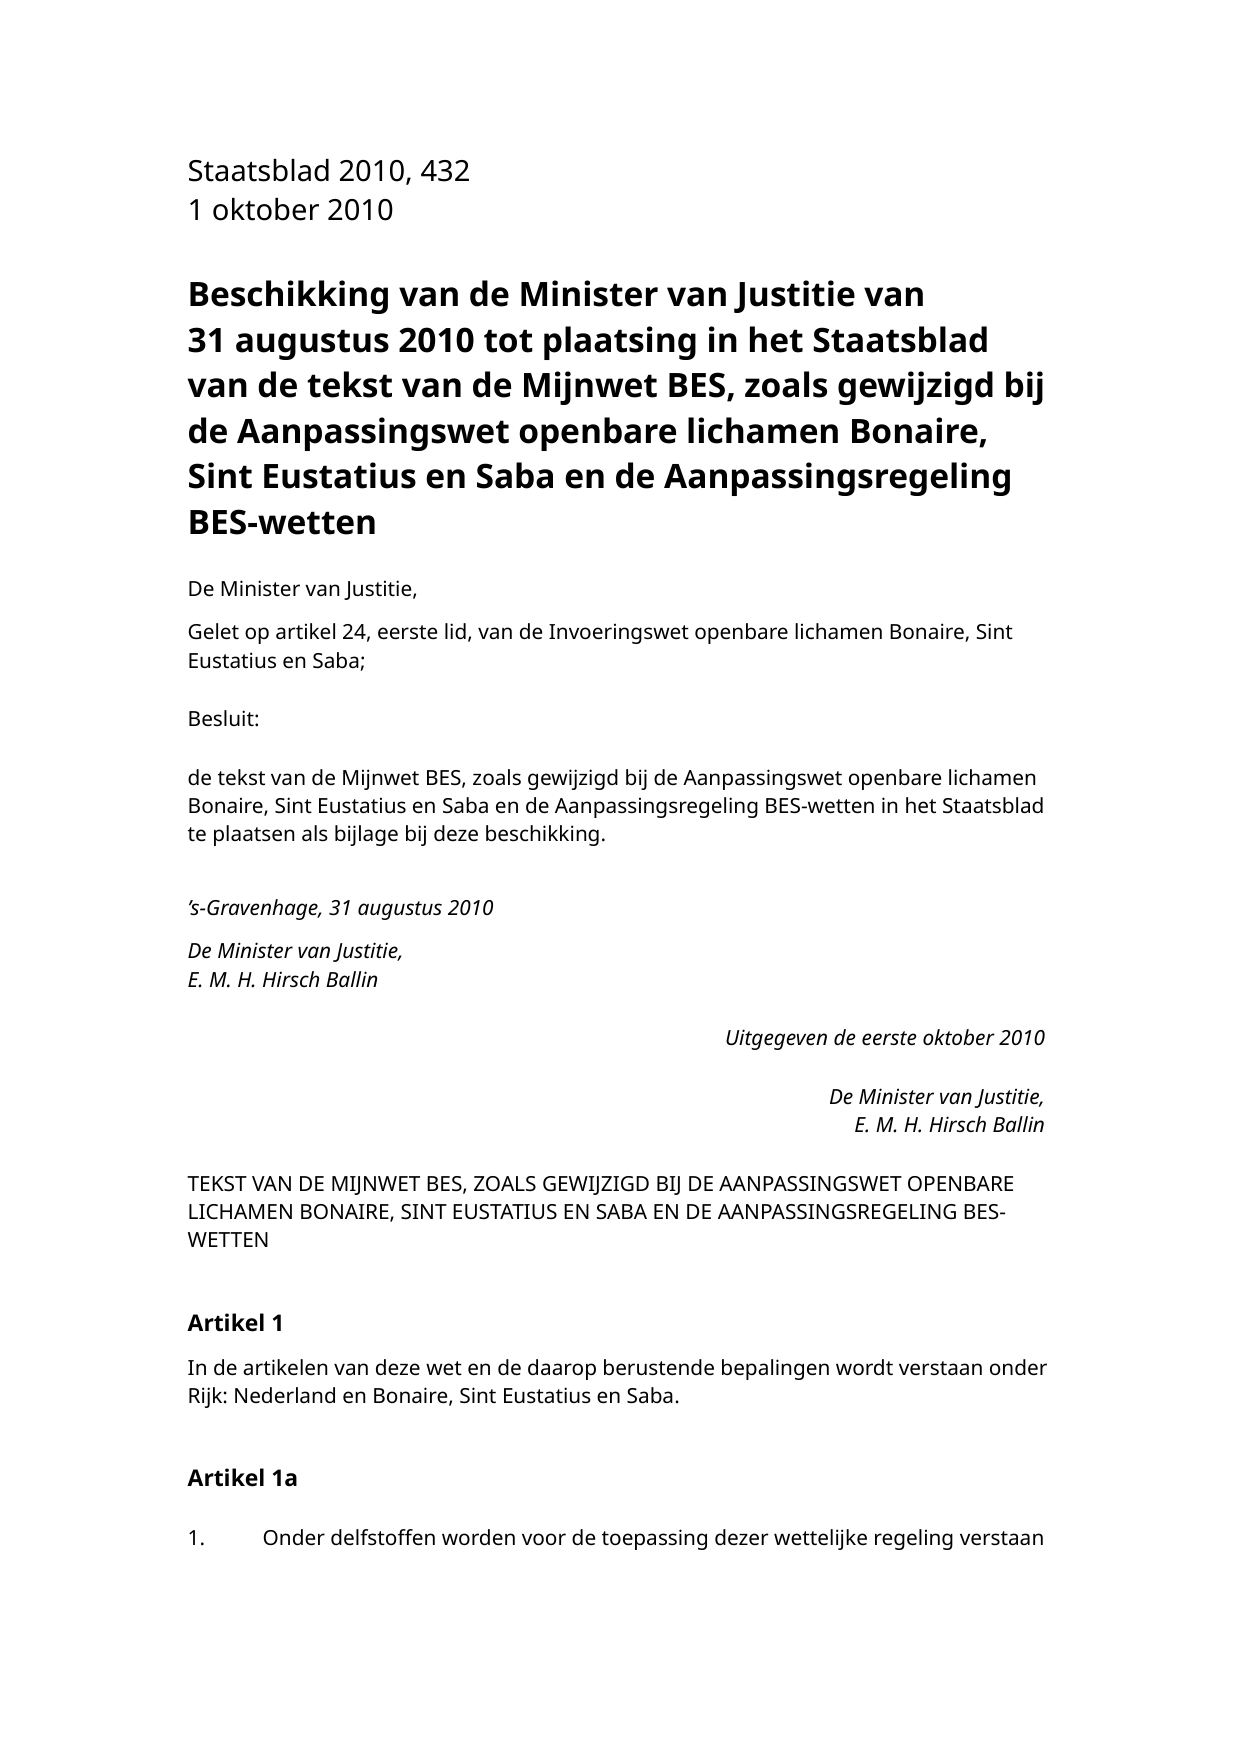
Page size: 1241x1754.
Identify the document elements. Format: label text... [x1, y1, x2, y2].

text In de artikelen van deze wet en de daarop berustende bepalingen wordt verstaan onder Rijk: Nederland en Bonaire, Sint Eustatius en Saba. [187, 1353, 1053, 1409]
text E. M. H. Hirsch Ballin [187, 965, 1053, 993]
subtitle Artikel 1a [187, 1462, 1053, 1493]
text De Minister van Justitie, [187, 1082, 1053, 1110]
text ’s-Gravenhage, 31 augustus 2010 [187, 893, 1053, 921]
text Gelet op artikel 24, eerste lid, van de Invoeringswet openbare lichamen Bonaire, Sint Eustatius en Saba; [187, 617, 1053, 674]
text Uitgegeven de eerste oktober 2010 [187, 1023, 1053, 1052]
text Staatsblad 2010, 432 [187, 150, 1053, 190]
text De Minister van Justitie, [187, 936, 1053, 965]
text De Minister van Justitie, [187, 574, 1053, 602]
text Besluit: [187, 704, 1053, 733]
list Onder delfstoffen worden voor de toepassing dezer wettelijke regeling verstaan [187, 1523, 1053, 1552]
subtitle Artikel 1 [187, 1306, 1053, 1338]
subtitle TEKST VAN DE MIJNWET BES, ZOALS GEWIJZIGD BIJ DE AANPASSINGSWET OPENBARE LICHAMEN BONAIRE, SINT EUSTATIUS EN SABA EN DE AANPASSINGSREGELING BES-WETTEN [187, 1169, 1053, 1254]
text E. M. H. Hirsch Ballin [187, 1110, 1053, 1139]
subtitle Beschikking van de Minister van Justitie van 31 augustus 2010 tot plaatsing in het Staatsblad van de tekst van de Mijnwet BES, zoals gewijzigd bij de Aanpassingswet openbare lichamen Bonaire, Sint Eustatius en Saba en de Aanpassingsregeling BES-wetten [187, 271, 1053, 544]
text de tekst van de Mijnwet BES, zoals gewijzigd bij de Aanpassingswet openbare lichamen Bonaire, Sint Eustatius en Saba en de Aanpassingsregeling BES-wetten in het Staatsblad te plaatsen als bijlage bij deze beschikking. [187, 763, 1053, 848]
text 1 oktober 2010 [187, 190, 1053, 229]
